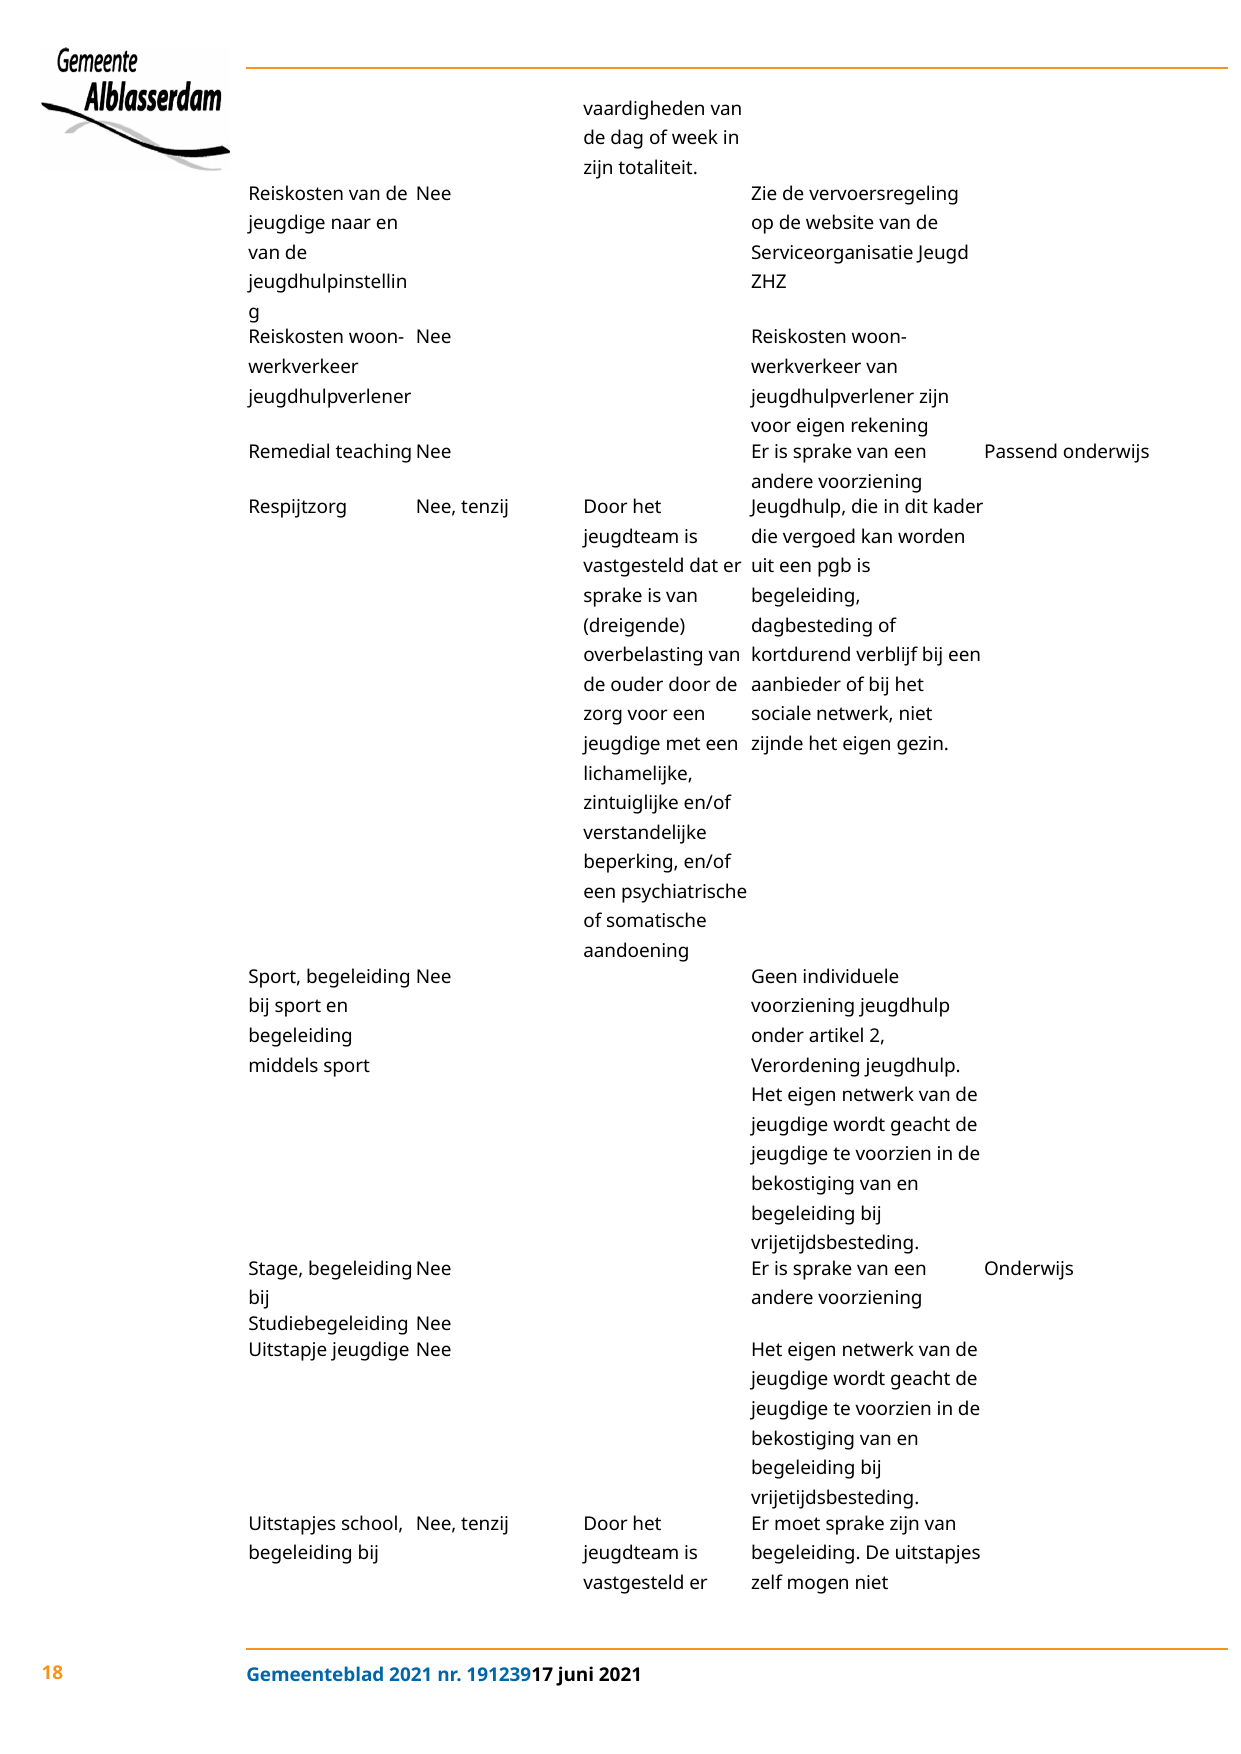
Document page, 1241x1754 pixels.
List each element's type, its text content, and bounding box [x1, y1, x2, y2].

table_cell [984, 1336, 1152, 1510]
table_cell Remedial teaching [248, 438, 416, 493]
table_cell Uitstapjes school, begeleiding bij [248, 1510, 416, 1594]
table_cell Jeugdhulp, die in dit kader die vergoed kan worden uit een pgb is begeleiding, dagbesteding of kortdurend verblijf bij een aanbieder of bij het sociale netwerk, niet zijnde het eigen gezin. [751, 494, 984, 963]
table_cell [984, 95, 1152, 180]
table_cell Nee [416, 1255, 583, 1310]
table_cell Passend onderwijs [984, 438, 1152, 493]
table_cell Reiskosten woon-werkverkeer van jeugdhulpverlener zijn voor eigen rekening [751, 324, 984, 438]
table_cell Studiebegeleiding [248, 1310, 416, 1336]
table_cell [248, 95, 416, 180]
table_cell Er is sprake van een andere voorziening [751, 438, 984, 493]
table_cell Nee, tenzij [416, 1510, 583, 1594]
table_cell [583, 438, 751, 493]
table_cell Geen individuele voorziening jeugdhulp onder artikel 2, Verordening jeugdhulp. Het eigen netwerk van de jeugdige wordt geacht de jeugdige te voorzien in de bekostiging van en begeleiding bij vrijetijdsbesteding. [751, 963, 984, 1255]
table_cell Het eigen netwerk van de jeugdige wordt geacht de jeugdige te voorzien in de bekostiging van en begeleiding bij vrijetijdsbesteding. [751, 1336, 984, 1510]
table_cell [984, 324, 1152, 438]
table_cell Nee [416, 963, 583, 1255]
table_cell [583, 180, 751, 324]
table_cell vaardigheden van de dag of week in zijn totaliteit. [583, 95, 751, 180]
table_cell Nee [416, 1310, 583, 1336]
table_cell Respijtzorg [248, 494, 416, 963]
table_cell Door het jeugdteam is vastgesteld dat er sprake is van (dreigende) overbelasting van de ouder door de zorg voor een jeugdige met een lichamelijke, zintuiglijke en/of verstandelijke beperking, en/of een psychiatrische of somatische aandoening [583, 494, 751, 963]
table_cell Nee, tenzij [416, 494, 583, 963]
table_cell Sport, begeleiding bij sport en begeleiding middels sport [248, 963, 416, 1255]
table_cell Nee [416, 324, 583, 438]
table_cell [583, 324, 751, 438]
table_cell Zie de vervoersregeling op de website van de Serviceorganisatie Jeugd ZHZ [751, 180, 984, 324]
table_cell Nee [416, 1336, 583, 1510]
table_cell [984, 1510, 1152, 1594]
table_cell Onderwijs [984, 1255, 1152, 1310]
table_cell Er moet sprake zijn van begeleiding. De uitstapjes zelf mogen niet [751, 1510, 984, 1594]
table_cell [751, 1310, 984, 1336]
table_cell [751, 95, 984, 180]
table_cell Nee [416, 180, 583, 324]
table_cell [984, 1310, 1152, 1336]
table_cell Er is sprake van een andere voorziening [751, 1255, 984, 1310]
table_cell [583, 1310, 751, 1336]
picture [41, 47, 231, 172]
table_cell Stage, begeleiding bij [248, 1255, 416, 1310]
table_cell Uitstapje jeugdige [248, 1336, 416, 1510]
table_cell [984, 180, 1152, 324]
table_cell [416, 95, 583, 180]
table_cell Nee [416, 438, 583, 493]
table_cell [984, 963, 1152, 1255]
table_cell [583, 1255, 751, 1310]
table_cell Reiskosten van de jeugdige naar en van de jeugdhulpinstelling [248, 180, 416, 324]
table_cell [583, 963, 751, 1255]
table_cell Reiskosten woon-werkverkeer jeugdhulpverlener [248, 324, 416, 438]
table_cell [984, 494, 1152, 963]
table_cell Door het jeugdteam is vastgesteld er [583, 1510, 751, 1594]
table_cell [583, 1336, 751, 1510]
